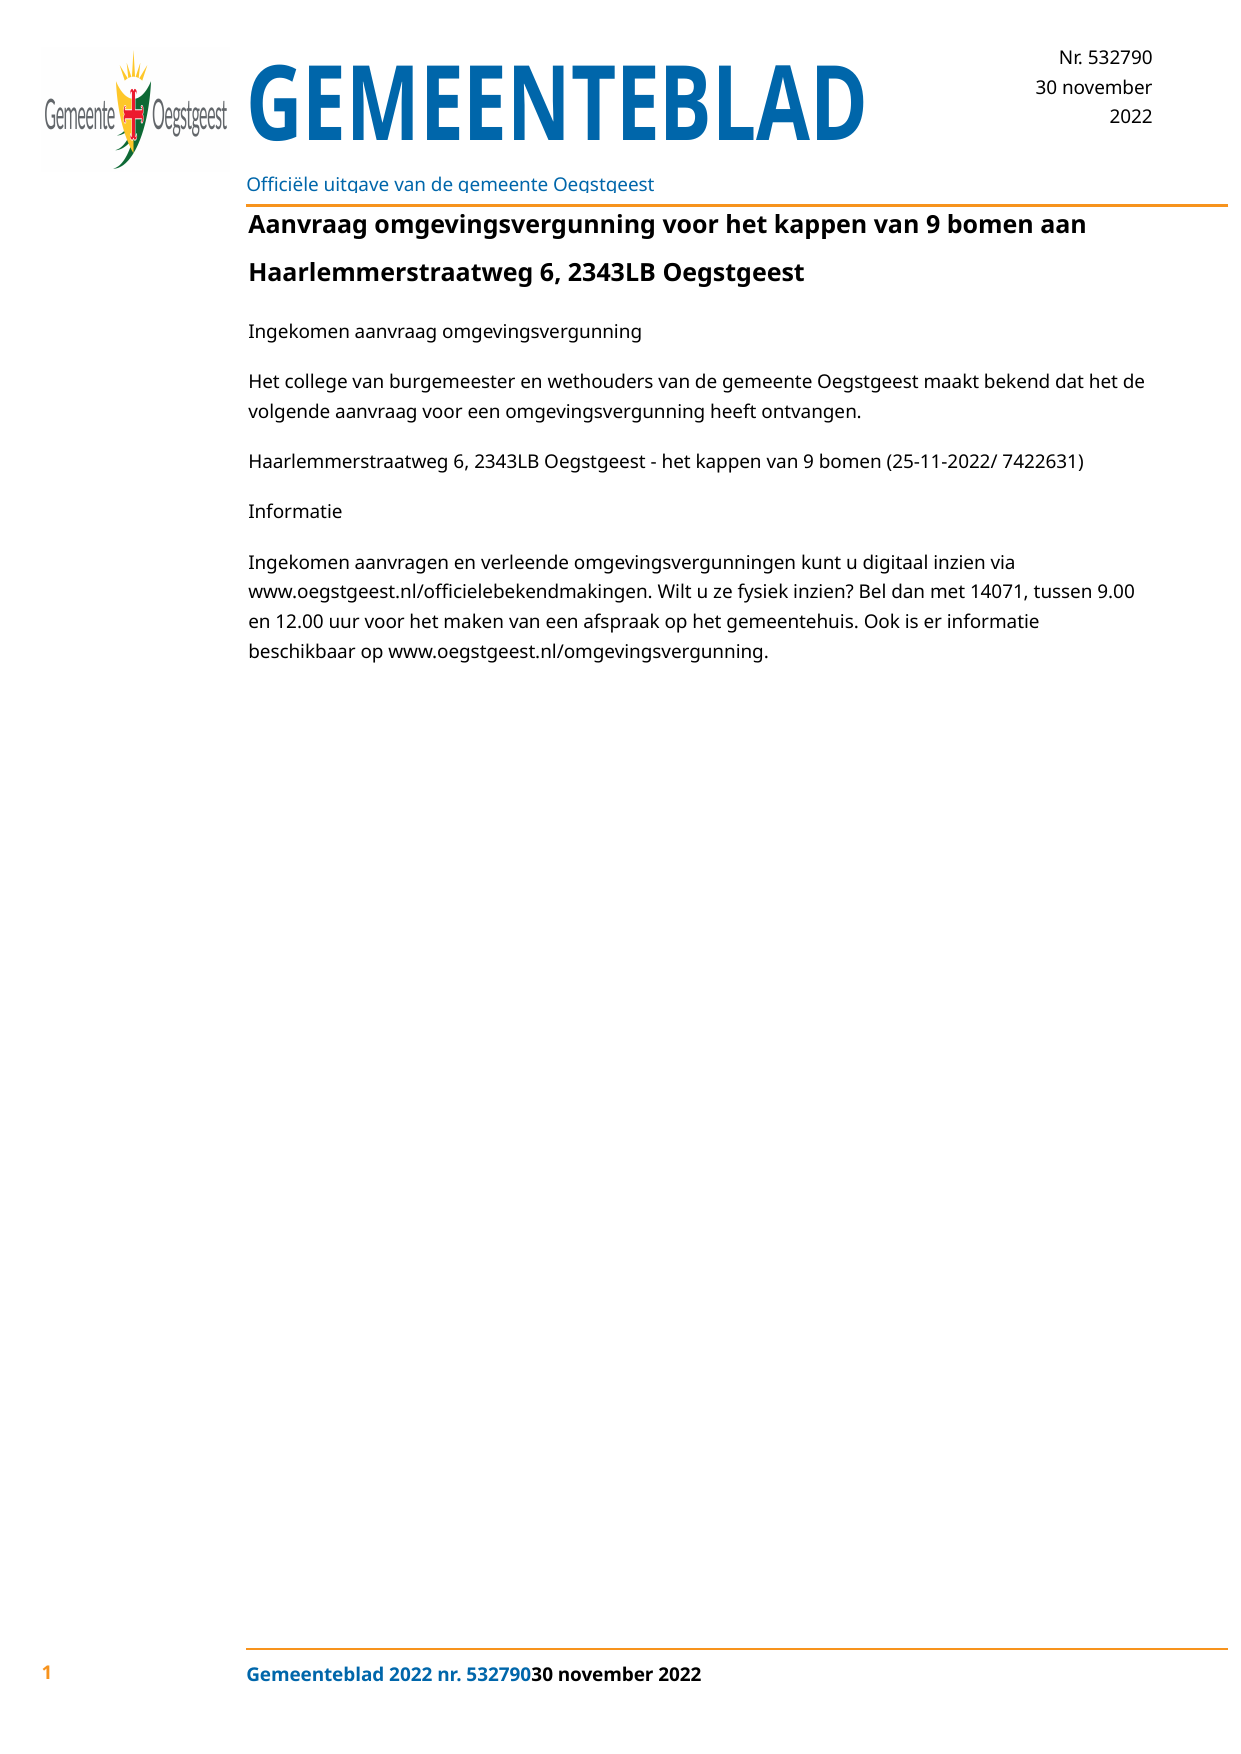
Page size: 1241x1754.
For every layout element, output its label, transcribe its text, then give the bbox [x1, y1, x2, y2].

picture [41, 47, 231, 172]
text Het college van burgemeester en wethouders van de gemeente Oegstgeest maakt bekend dat het de volgende aanvraag voor een omgevingsvergunning heeft ontvangen. [248, 368, 1152, 424]
text Haarlemmerstraatweg 6, 2343LB Oegstgeest - het kappen van 9 bomen (25-11-2022/ 7422631) [248, 448, 1152, 474]
text Ingekomen aanvraag omgevingsvergunning [248, 318, 1152, 344]
text Ingekomen aanvragen en verleende omgevingsvergunningen kunt u digitaal inzien via www.oegstgeest.nl/officielebekendmakingen. Wilt u ze fysiek inzien? Bel dan met 14071, tussen 9.00 en 12.00 uur voor het maken van een afspraak op het gemeentehuis. Ook is er informatie beschikbaar op www.oegstgeest.nl/omgevingsvergunning. [248, 549, 1152, 664]
text Aanvraag omgevingsvergunning voor het kappen van 9 bomen aan Haarlemmerstraatweg 6, 2343LB Oegstgeest [248, 207, 1152, 288]
text Informatie [248, 499, 1152, 524]
